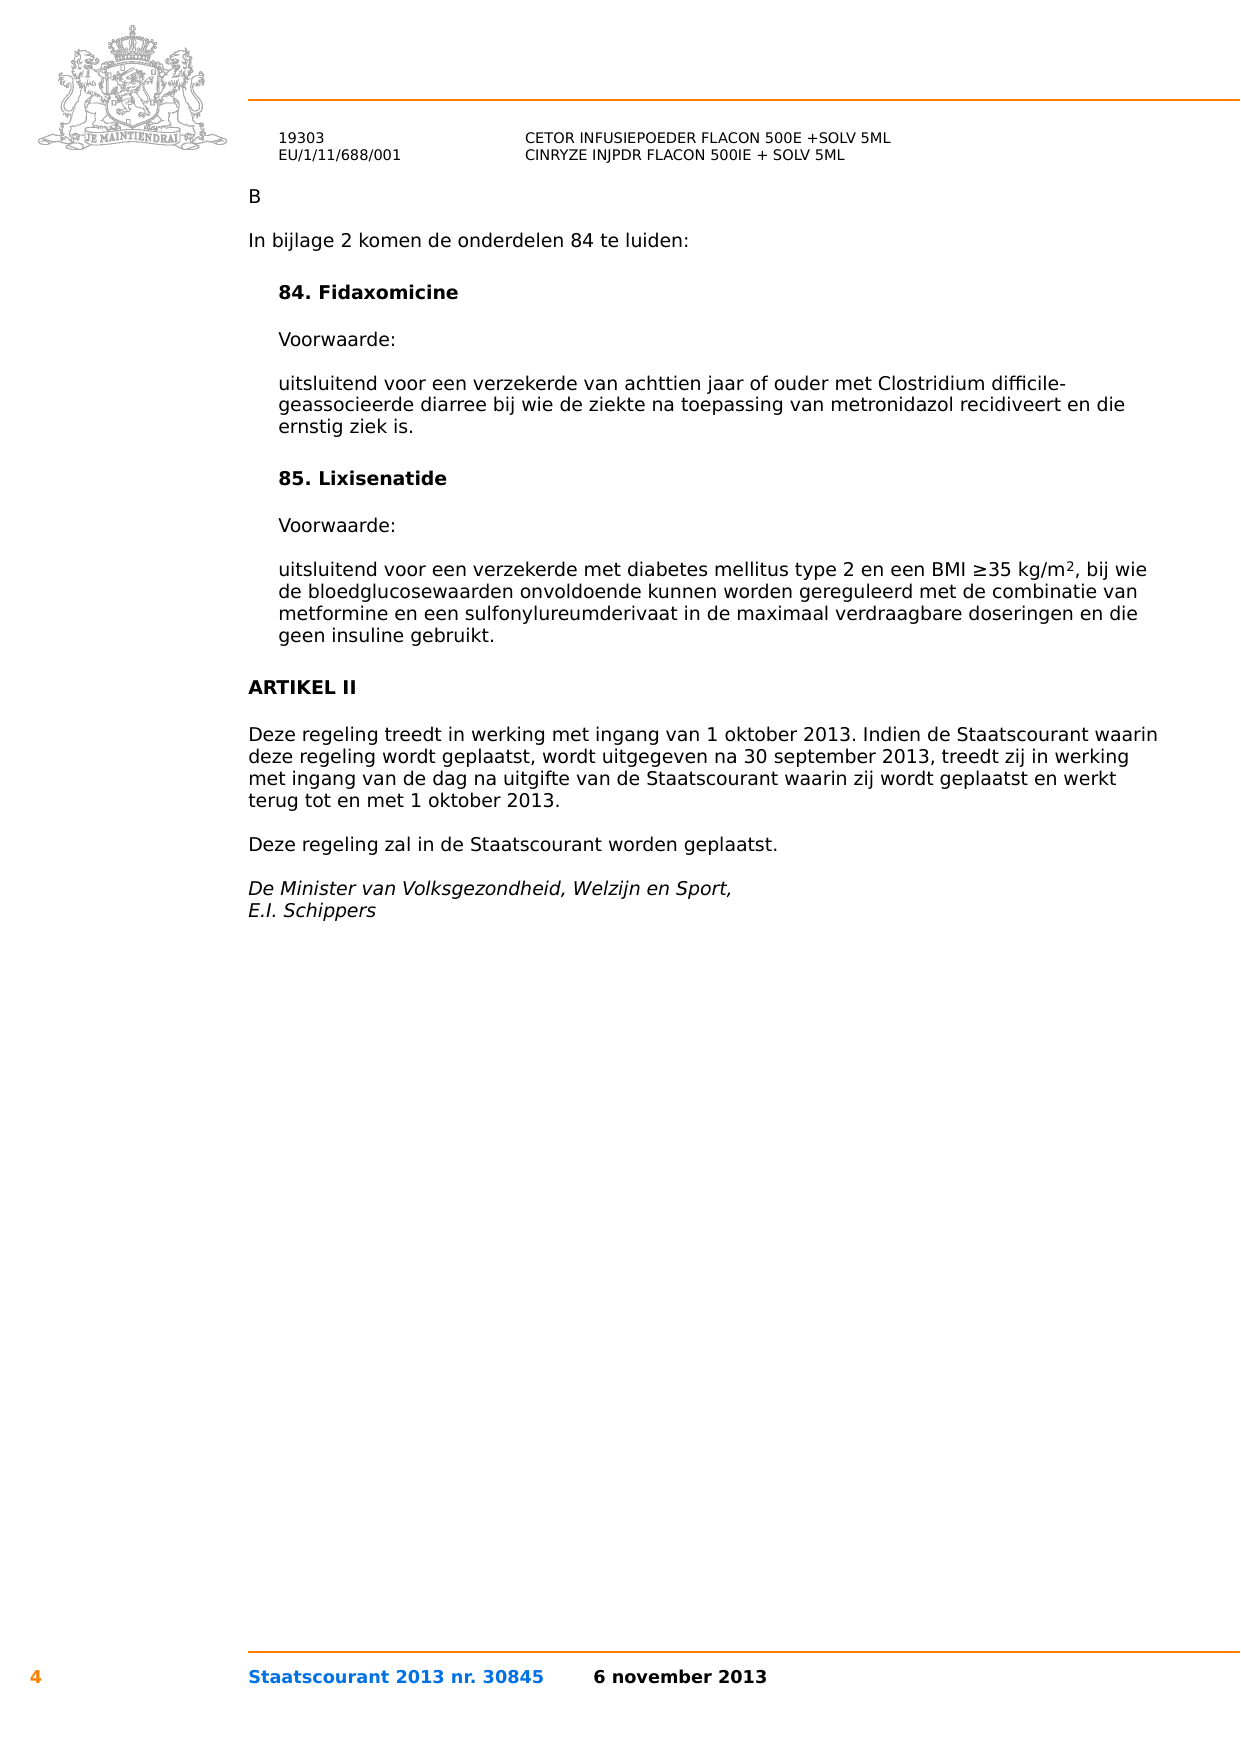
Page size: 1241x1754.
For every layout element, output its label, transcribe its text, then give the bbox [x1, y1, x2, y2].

text B [248, 186, 1163, 208]
text In bijlage 2 komen de onderdelen 84 te luiden: [248, 229, 1163, 252]
subtitle 85. Lixisenatide [278, 468, 1163, 490]
table_header CETOR INFUSIEPOEDER FLACON 500E +SOLV 5ML [519, 130, 1163, 147]
subtitle ARTIKEL II [248, 677, 1163, 699]
text Voorwaarde: [278, 515, 1163, 537]
subtitle 84. Fidaxomicine [278, 282, 1163, 303]
table_cell EU/1/11/688/001 [278, 147, 519, 164]
text uitsluitend voor een verzekerde van achttien jaar of ouder met Clostridium difficile-geassocieerde diarree bij wie de ziekte na toepassing van metronidazol recidiveert en die ernstig ziek is. [278, 372, 1163, 438]
table_cell CINRYZE INJPDR FLACON 500IE + SOLV 5ML [519, 147, 1163, 164]
text uitsluitend voor een verzekerde met diabetes mellitus type 2 en een BMI ≥35 kg/m2, bij wie de bloedglucosewaarden onvoldoende kunnen worden gereguleerd met de combinatie van metformine en een sulfonylureumderivaat in de maximaal verdraagbare doseringen en die geen insuline gebruikt. [278, 559, 1163, 647]
picture [38, 25, 227, 150]
text Deze regeling zal in de Staatscourant worden geplaatst. [248, 834, 1163, 856]
text Deze regeling treedt in werking met ingang van 1 oktober 2013. Indien de Staatscourant waarin deze regeling wordt geplaatst, wordt uitgegeven na 30 september 2013, treedt zij in werking met ingang van de dag na uitgifte van de Staatscourant waarin zij wordt geplaatst en werkt terug tot en met 1 oktober 2013. [248, 724, 1163, 812]
table_header 19303 [278, 130, 519, 147]
text Voorwaarde: [278, 328, 1163, 351]
text De Minister van Volksgezondheid, Welzijn en Sport, E.I. Schippers [248, 878, 1163, 922]
